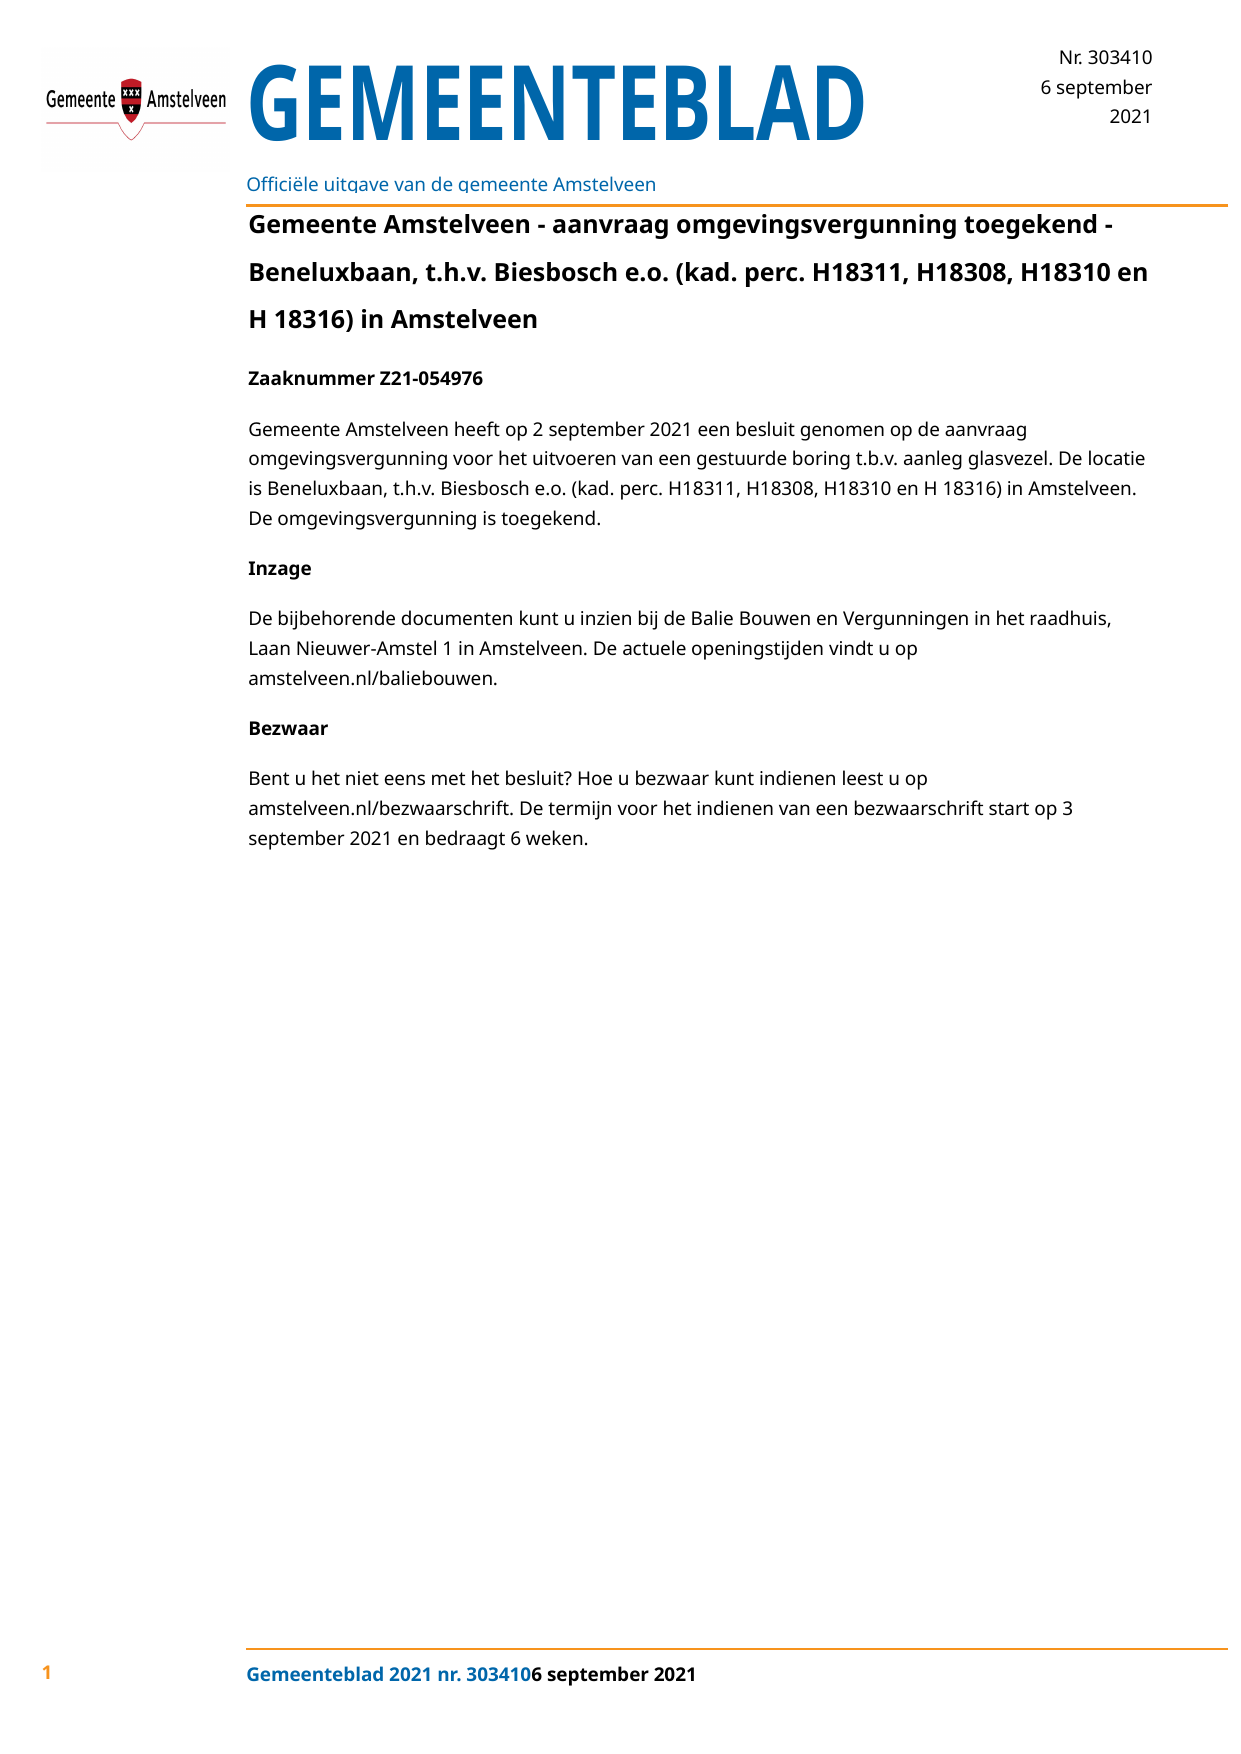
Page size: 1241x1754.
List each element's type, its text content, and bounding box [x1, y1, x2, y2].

picture [41, 47, 231, 172]
text De bijbehorende documenten kunt u inzien bij de Balie Bouwen en Vergunningen in het raadhuis, Laan Nieuwer-Amstel 1 in Amstelveen. De actuele openingstijden vindt u op amstelveen.nl/baliebouwen. [248, 606, 1152, 690]
text Gemeente Amstelveen heeft op 2 september 2021 een besluit genomen op de aanvraag omgevingsvergunning voor het uitvoeren van een gestuurde boring t.b.v. aanleg glasvezel. De locatie is Beneluxbaan, t.h.v. Biesbosch e.o. (kad. perc. H18311, H18308, H18310 en H 18316) in Amstelveen. De omgevingsvergunning is toegekend. [248, 416, 1152, 530]
text Gemeente Amstelveen - aanvraag omgevingsvergunning toegekend - Beneluxbaan, t.h.v. Biesbosch e.o. (kad. perc. H18311, H18308, H18310 en H 18316) in Amstelveen [248, 207, 1152, 336]
text Inzage [248, 555, 1152, 581]
text Bent u het niet eens met het besluit? Hoe u bezwaar kunt indienen leest u op amstelveen.nl/bezwaarschrift. De termijn voor het indienen van een bezwaarschrift start op 3 september 2021 en bedraagt 6 weken. [248, 766, 1152, 850]
text Zaaknummer Z21-054976 [248, 366, 1152, 391]
text Bezwaar [248, 715, 1152, 741]
